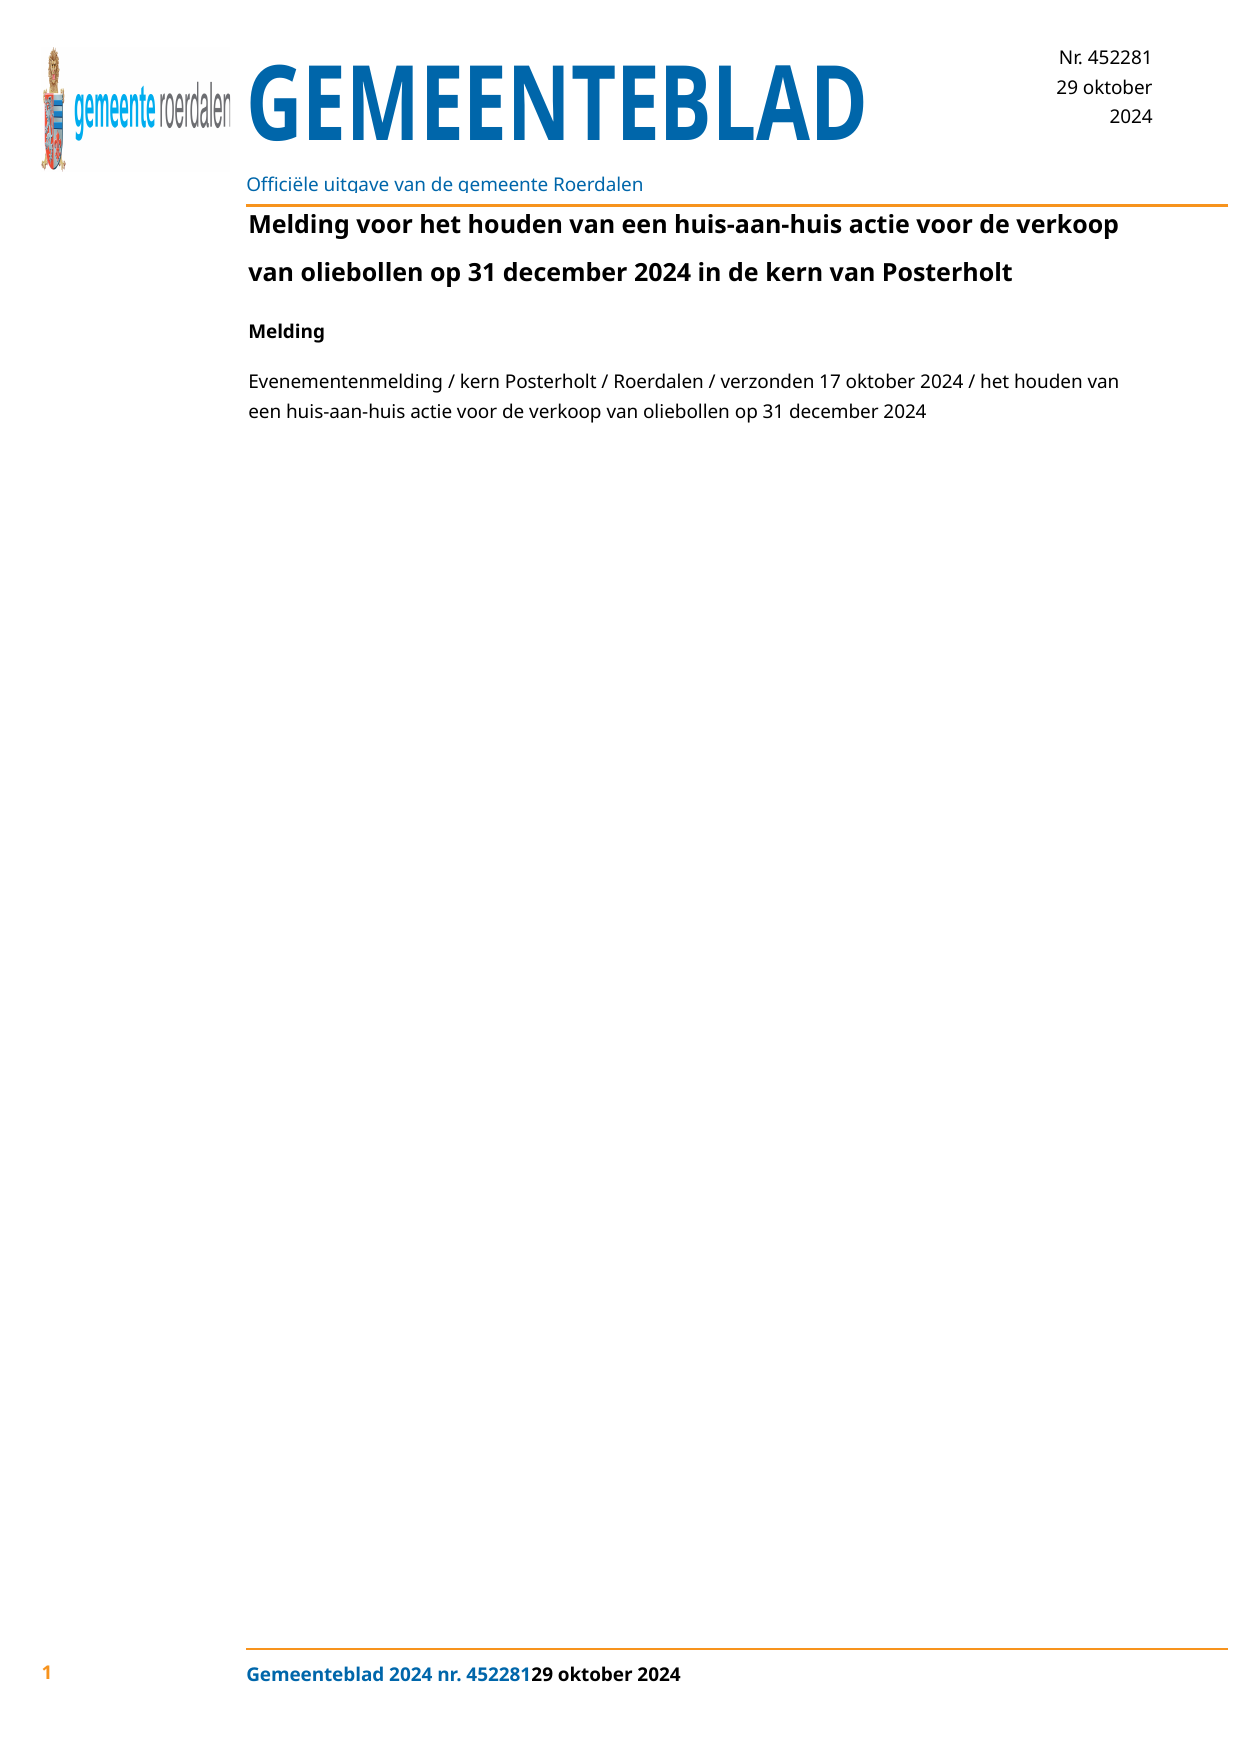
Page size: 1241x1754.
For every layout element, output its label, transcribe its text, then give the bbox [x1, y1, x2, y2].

text Melding voor het houden van een huis-aan-huis actie voor de verkoop van oliebollen op 31 december 2024 in de kern van Posterholt [248, 207, 1152, 288]
text Melding [248, 318, 1152, 344]
picture [41, 47, 231, 172]
text Evenementenmelding / kern Posterholt / Roerdalen / verzonden 17 oktober 2024 / het houden van een huis-aan-huis actie voor de verkoop van oliebollen op 31 december 2024 [248, 368, 1152, 424]
